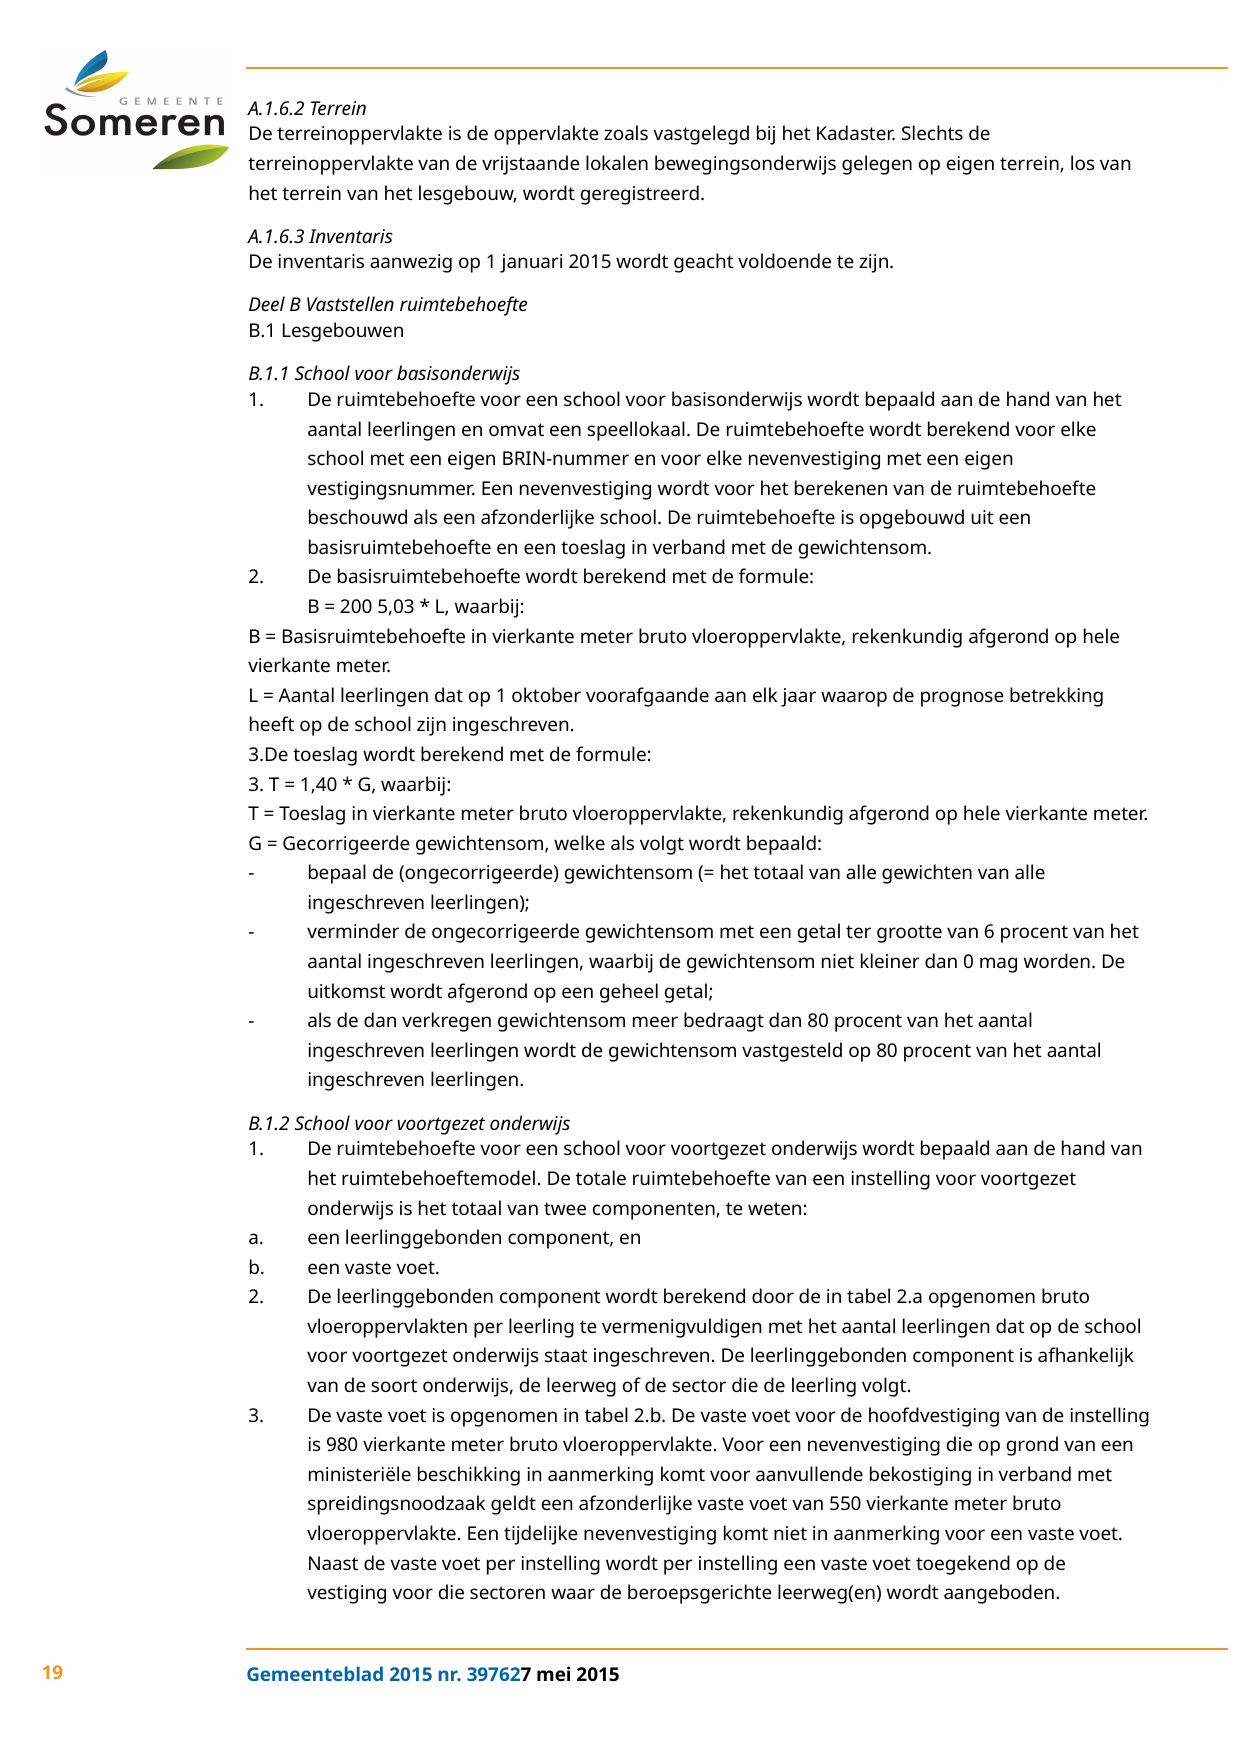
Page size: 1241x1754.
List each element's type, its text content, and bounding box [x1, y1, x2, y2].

list bepaal de (ongecorrigeerde) gewichtensom (= het totaal van alle gewichten van alle ingeschreven leerlingen); [248, 859, 1152, 915]
list De vaste voet is opgenomen in tabel 2.b. De vaste voet voor de hoofdvestiging van de instelling is 980 vierkante meter bruto vloeroppervlakte. Voor een nevenvestiging die op grond van een ministeriële beschikking in aanmerking komt voor aanvullende bekostiging in verband met spreidingsnoodzaak geldt een afzonderlijke vaste voet van 550 vierkante meter bruto vloeroppervlakte. Een tijdelijke nevenvestiging komt niet in aanmerking voor een vaste voet. Naast de vaste voet per instelling wordt per instelling een vaste voet toegekend op de vestiging voor die sectoren waar de beroepsgerichte leerweg(en) wordt aangeboden. [248, 1402, 1152, 1605]
text L = Aantal leerlingen dat op 1 oktober voorafgaande aan elk jaar waarop de prognose betrekking heeft op de school zijn ingeschreven. [248, 682, 1152, 737]
text B.1.2 School voor voortgezet onderwijs [248, 1110, 1152, 1136]
list een vaste voet. [248, 1254, 1152, 1279]
text Deel B Vaststellen ruimtebehoefte [248, 292, 1152, 317]
list De basisruimtebehoefte wordt berekend met de formule: [248, 564, 1152, 589]
list De ruimtebehoefte voor een school voor basisonderwijs wordt bepaald aan de hand van het aantal leerlingen en omvat een speellokaal. De ruimtebehoefte wordt berekend voor elke school met een eigen BRIN-nummer en voor elke nevenvestiging met een eigen vestigingsnummer. Een nevenvestiging wordt voor het berekenen van de ruimtebehoefte beschouwd als een afzonderlijke school. De ruimtebehoefte is opgebouwd uit een basisruimtebehoefte en een toeslag in verband met de gewichtensom. [248, 386, 1152, 560]
list een leerlinggebonden component, en [248, 1224, 1152, 1250]
text B.1 Lesgebouwen [248, 317, 1152, 343]
list verminder de ongecorrigeerde gewichtensom met een getal ter grootte van 6 procent van het aantal ingeschreven leerlingen, waarbij de gewichtensom niet kleiner dan 0 mag worden. De uitkomst wordt afgerond op een geheel getal; [248, 919, 1152, 1004]
list als de dan verkregen gewichtensom meer bedraagt dan 80 procent van het aantal ingeschreven leerlingen wordt de gewichtensom vastgesteld op 80 procent van het aantal ingeschreven leerlingen. [248, 1007, 1152, 1092]
text De inventaris aanwezig op 1 januari 2015 wordt geacht voldoende te zijn. [248, 248, 1152, 274]
text 3.De toeslag wordt berekend met de formule: [248, 741, 1152, 767]
list De ruimtebehoefte voor een school voor voortgezet onderwijs wordt bepaald aan de hand van het ruimtebehoeftemodel. De totale ruimtebehoefte van een instelling voor voortgezet onderwijs is het totaal van twee componenten, te weten: [248, 1136, 1152, 1220]
list B = 200 5,03 * L, waarbij: [248, 593, 1152, 619]
text B.1.1 School voor basisonderwijs [248, 361, 1152, 386]
text A.1.6.2 Terrein [248, 95, 1152, 121]
list De leerlinggebonden component wordt berekend door de in tabel 2.a opgenomen bruto vloeroppervlakten per leerling te vermenigvuldigen met het aantal leerlingen dat op de school voor voortgezet onderwijs staat ingeschreven. De leerlinggebonden component is afhankelijk van de soort onderwijs, de leerweg of de sector die de leerling volgt. [248, 1283, 1152, 1398]
text T = Toeslag in vierkante meter bruto vloeroppervlakte, rekenkundig afgerond op hele vierkante meter. [248, 800, 1152, 826]
picture [41, 47, 231, 172]
text B = Basisruimtebehoefte in vierkante meter bruto vloeroppervlakte, rekenkundig afgerond op hele vierkante meter. [248, 623, 1152, 678]
text G = Gecorrigeerde gewichtensom, welke als volgt wordt bepaald: [248, 830, 1152, 856]
text 3. T = 1,40 * G, waarbij: [248, 771, 1152, 797]
text De terreinoppervlakte is de oppervlakte zoals vastgelegd bij het Kadaster. Slechts de terreinoppervlakte van de vrijstaande lokalen bewegingsonderwijs gelegen op eigen terrein, los van het terrein van het lesgebouw, wordt geregistreerd. [248, 121, 1152, 205]
text A.1.6.3 Inventaris [248, 223, 1152, 248]
